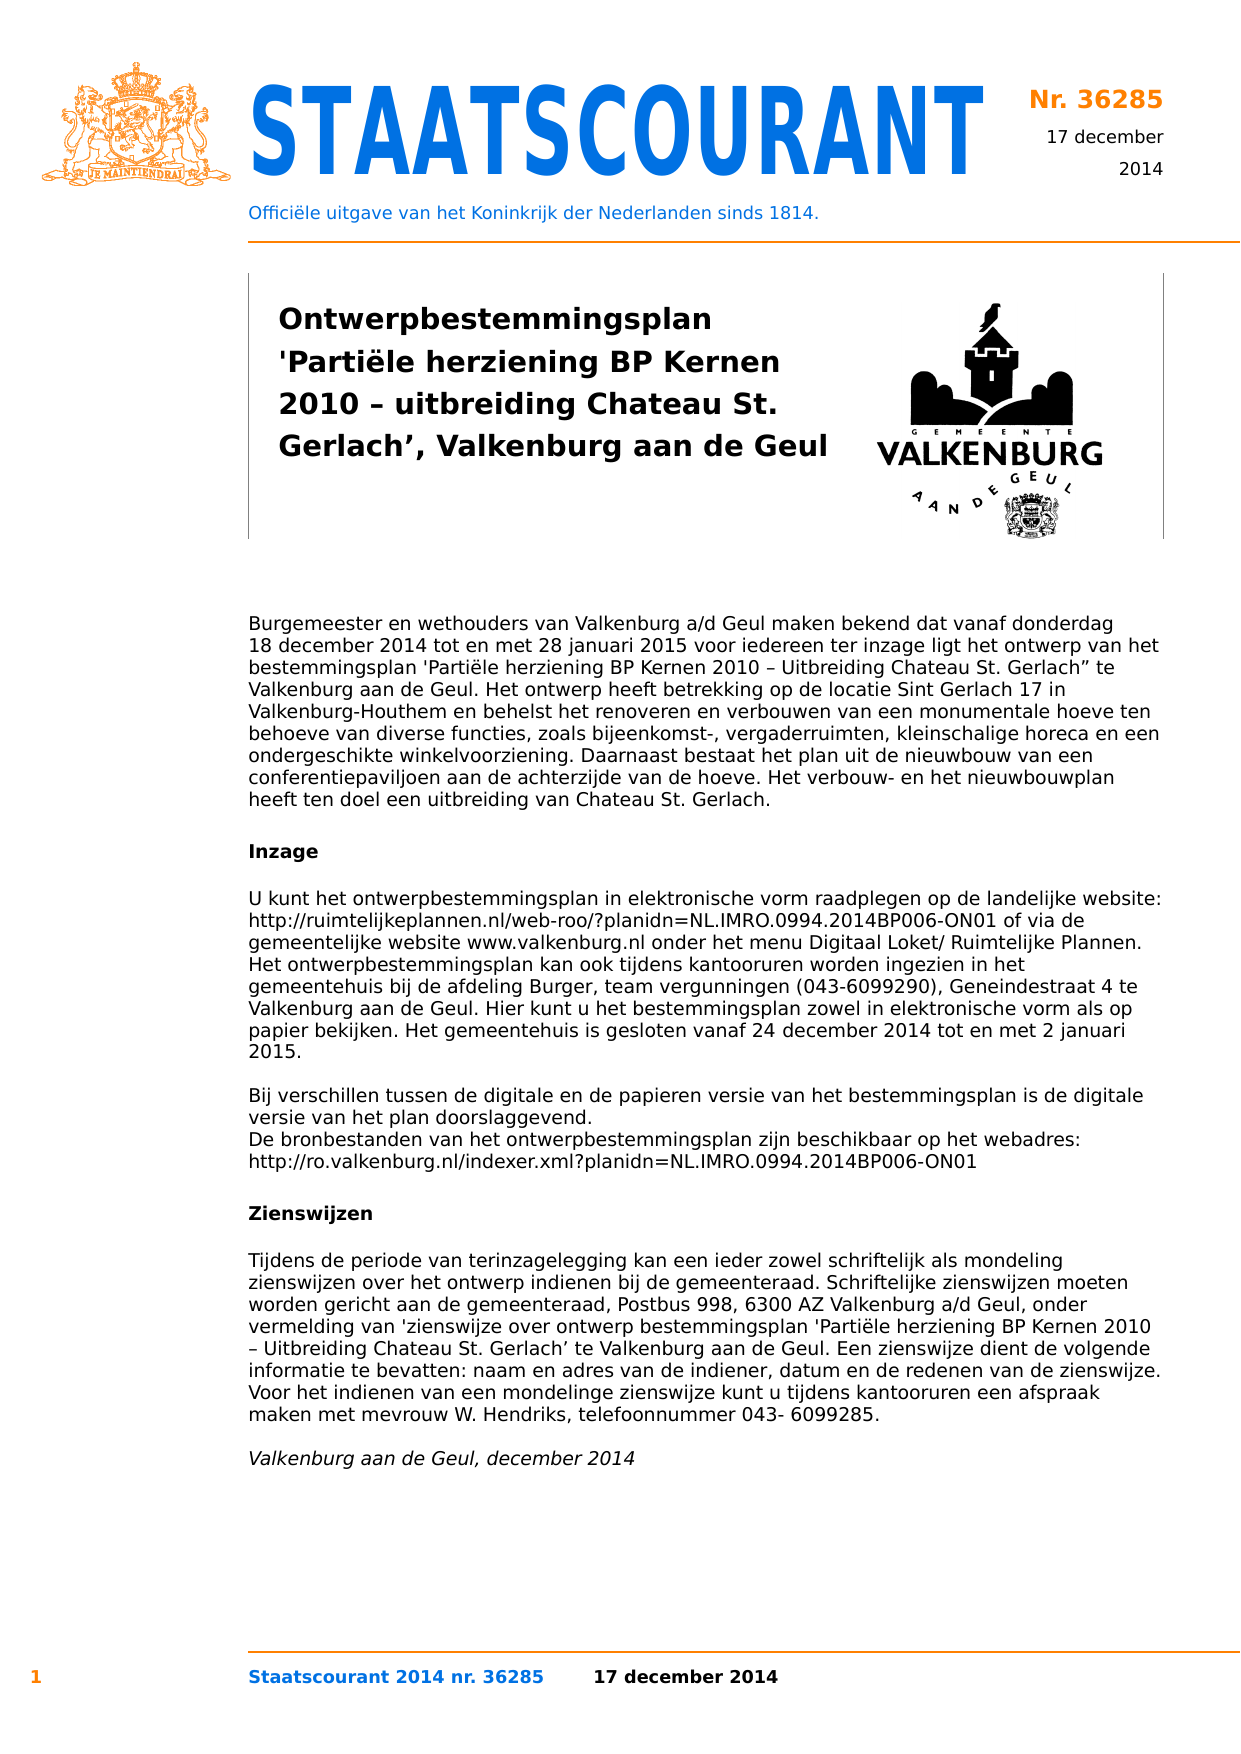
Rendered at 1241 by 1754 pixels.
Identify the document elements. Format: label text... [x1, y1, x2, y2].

text Valkenburg aan de Geul, december 2014 [248, 1448, 1163, 1470]
subtitle Zienswijzen [248, 1203, 1163, 1225]
text Het ontwerpbestemmingsplan kan ook tijdens kantooruren worden ingezien in het gemeentehuis bij de afdeling Burger, team vergunningen (043-6099290), Geneindestraat 4 te Valkenburg aan de Geul. Hier kunt u het bestemmingsplan zowel in elektronische vorm als op papier bekijken. Het gemeentehuis is gesloten vanaf 24 december 2014 tot en met 2 januari 2015. [248, 953, 1163, 1063]
table_cell 2014 [998, 153, 1240, 203]
table_header STAATSCOURANT [248, 62, 998, 203]
subtitle Inzage [248, 841, 1163, 863]
text http://ro.valkenburg.nl/indexer.xml?planidn=NL.IMRO.0994.2014BP006-ON01 [248, 1151, 1163, 1173]
text Burgemeester en wethouders van Valkenburg a/d Geul maken bekend dat vanaf donderdag 18 december 2014 tot en met 28 januari 2015 voor iedereen ter inzage ligt het ontwerp van het bestemmingsplan 'Partiële herziening BP Kernen 2010 – Uitbreiding Chateau St. Gerlach” te Valkenburg aan de Geul. Het ontwerp heeft betrekking op de locatie Sint Gerlach 17 in Valkenburg-Houthem en behelst het renoveren en verbouwen van een monumentale hoeve ten behoeve van diverse functies, zoals bijeenkomst-, vergaderruimten, kleinschalige horeca en een ondergeschikte winkelvoorziening. Daarnaast bestaat het plan uit de nieuwbouw van een conferentiepaviljoen aan de achterzijde van de hoeve. Het verbouw- en het nieuwbouwplan heeft ten doel een uitbreiding van Chateau St. Gerlach. [248, 613, 1163, 811]
table_cell Officiële uitgave van het Koninkrijk der Nederlanden sinds 1814. [248, 203, 1240, 241]
table_cell 17 december [998, 121, 1240, 153]
text Tijdens de periode van terinzagelegging kan een ieder zowel schriftelijk als mondeling zienswijzen over het ontwerp indienen bij de gemeenteraad. Schriftelijke zienswijzen moeten worden gericht aan de gemeenteraad, Postbus 998, 6300 AZ Valkenburg a/d Geul, onder vermelding van 'zienswijze over ontwerp bestemmingsplan 'Partiële herziening BP Kernen 2010 – Uitbreiding Chateau St. Gerlach’ te Valkenburg aan de Geul. Een zienswijze dient de volgende informatie te bevatten: naam en adres van de indiener, datum en de redenen van de zienswijze. Voor het indienen van een mondelinge zienswijze kunt u tijdens kantooruren een afspraak maken met mevrouw W. Hendriks, telefoonnummer 043- 6099285. [248, 1250, 1163, 1426]
subtitle Ontwerpbestemmingsplan 'Partiële herziening BP Kernen 2010 – uitbreiding Chateau St. Gerlach’, Valkenburg aan de Geul [249, 273, 1163, 539]
text U kunt het ontwerpbestemmingsplan in elektronische vorm raadplegen op de landelijke website: [248, 888, 1163, 909]
picture [844, 302, 1134, 539]
table_header Nr. 36285 [998, 62, 1240, 121]
text Bij verschillen tussen de digitale en de papieren versie van het bestemmingsplan is de digitale versie van het plan doorslaggevend. [248, 1085, 1163, 1129]
picture [41, 62, 231, 186]
table_header [25, 62, 248, 241]
text http://ruimtelijkeplannen.nl/web-roo/?planidn=NL.IMRO.0994.2014BP006-ON01 of via de gemeentelijke website www.valkenburg.nl onder het menu Digitaal Loket/ Ruimtelijke Plannen. [248, 909, 1163, 953]
text De bronbestanden van het ontwerpbestemmingsplan zijn beschikbaar op het webadres: [248, 1129, 1163, 1151]
